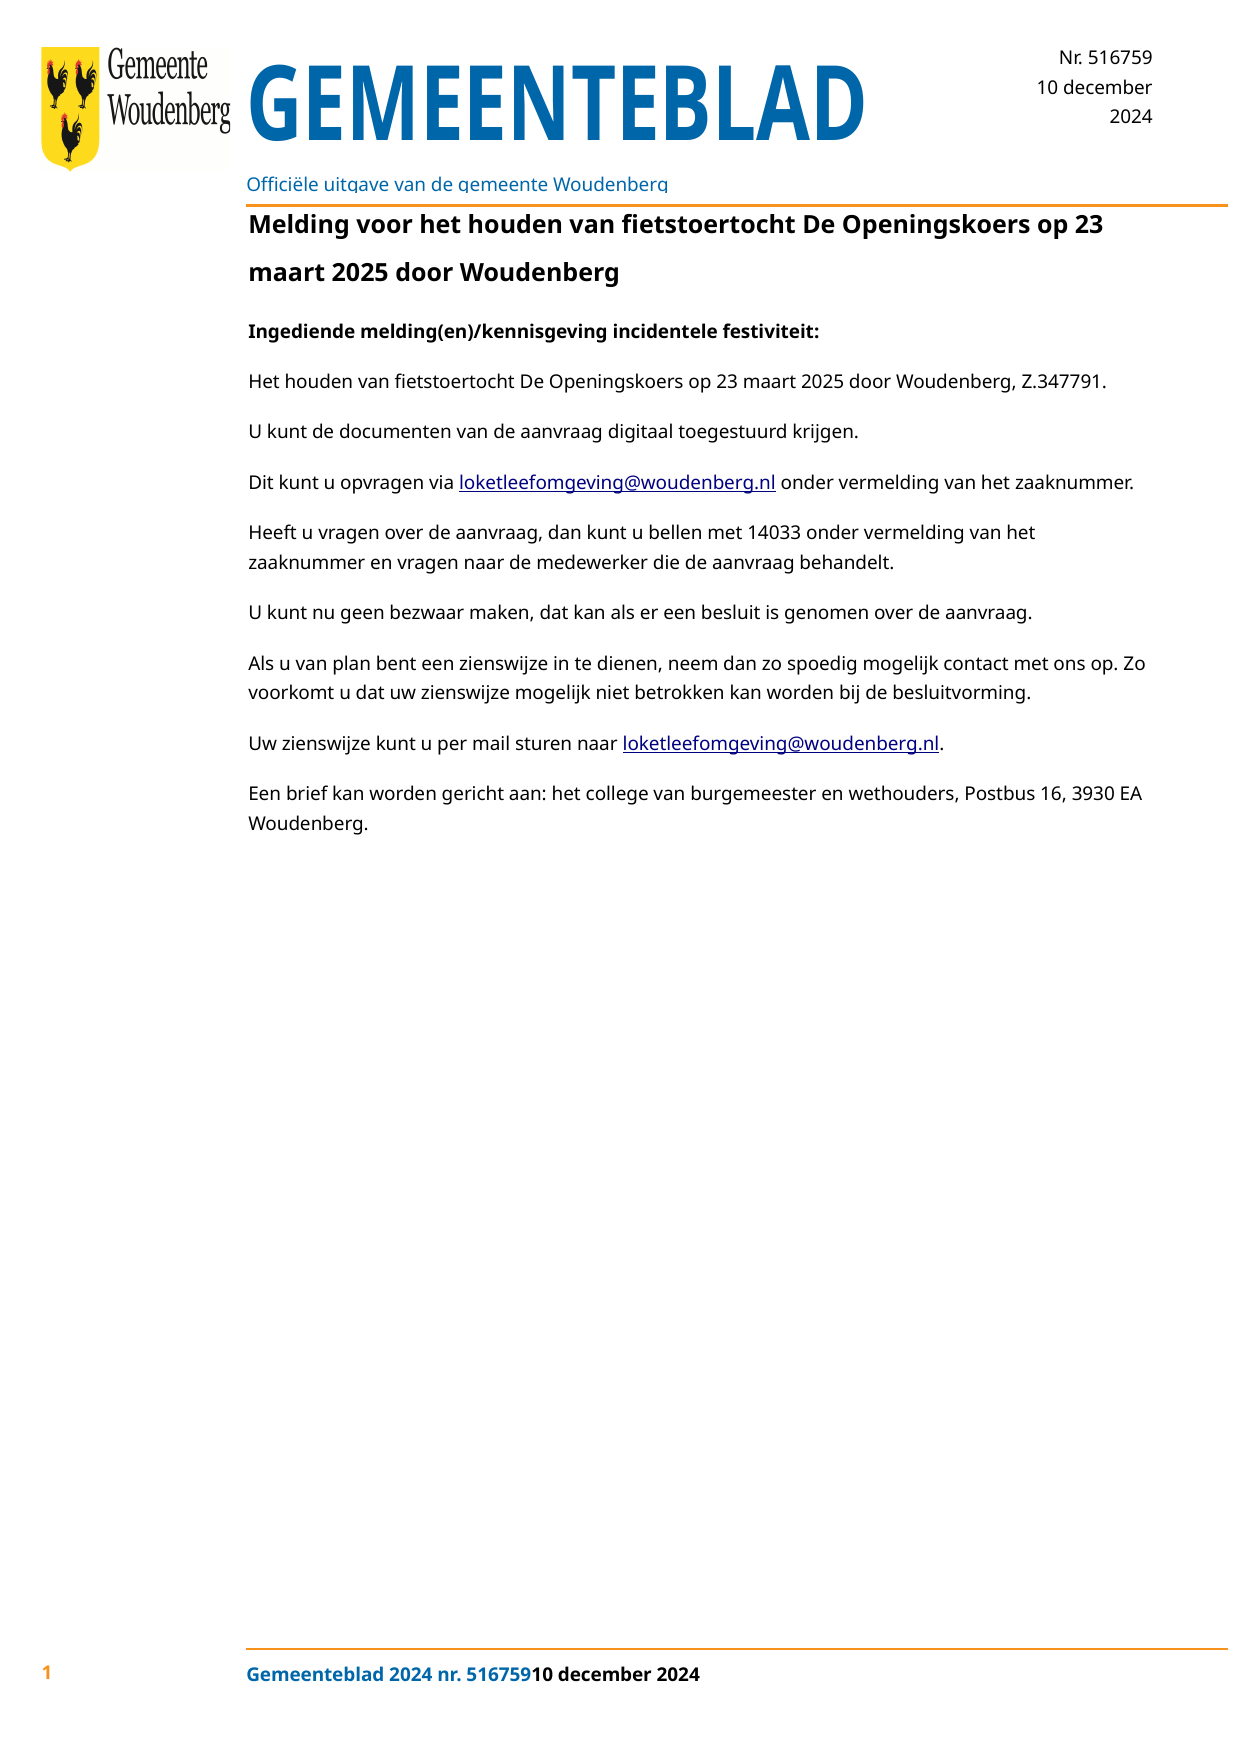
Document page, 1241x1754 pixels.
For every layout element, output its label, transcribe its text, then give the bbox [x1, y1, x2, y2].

text Heeft u vragen over de aanvraag, dan kunt u bellen met 14033 onder vermelding van het zaaknummer en vragen naar de medewerker die de aanvraag behandelt. [248, 519, 1152, 575]
text Dit kunt u opvragen via loketleefomgeving@woudenberg.nl onder vermelding van het zaaknummer. [248, 469, 1152, 495]
text Het houden van fietstoertocht De Openingskoers op 23 maart 2025 door Woudenberg, Z.347791. [248, 368, 1152, 394]
text Ingediende melding(en)/kennisgeving incidentele festiviteit: [248, 318, 1152, 344]
text U kunt nu geen bezwaar maken, dat kan als er een besluit is genomen over de aanvraag. [248, 599, 1152, 625]
picture [41, 47, 231, 172]
text U kunt de documenten van de aanvraag digitaal toegestuurd krijgen. [248, 419, 1152, 444]
text Als u van plan bent een zienswijze in te dienen, neem dan zo spoedig mogelijk contact met ons op. Zo voorkomt u dat uw zienswijze mogelijk niet betrokken kan worden bij de besluitvorming. [248, 650, 1152, 705]
text Uw zienswijze kunt u per mail sturen naar loketleefomgeving@woudenberg.nl. [248, 730, 1152, 756]
text Melding voor het houden van fietstoertocht De Openingskoers op 23 maart 2025 door Woudenberg [248, 207, 1152, 288]
text Een brief kan worden gericht aan: het college van burgemeester en wethouders, Postbus 16, 3930 EA Woudenberg. [248, 780, 1152, 836]
